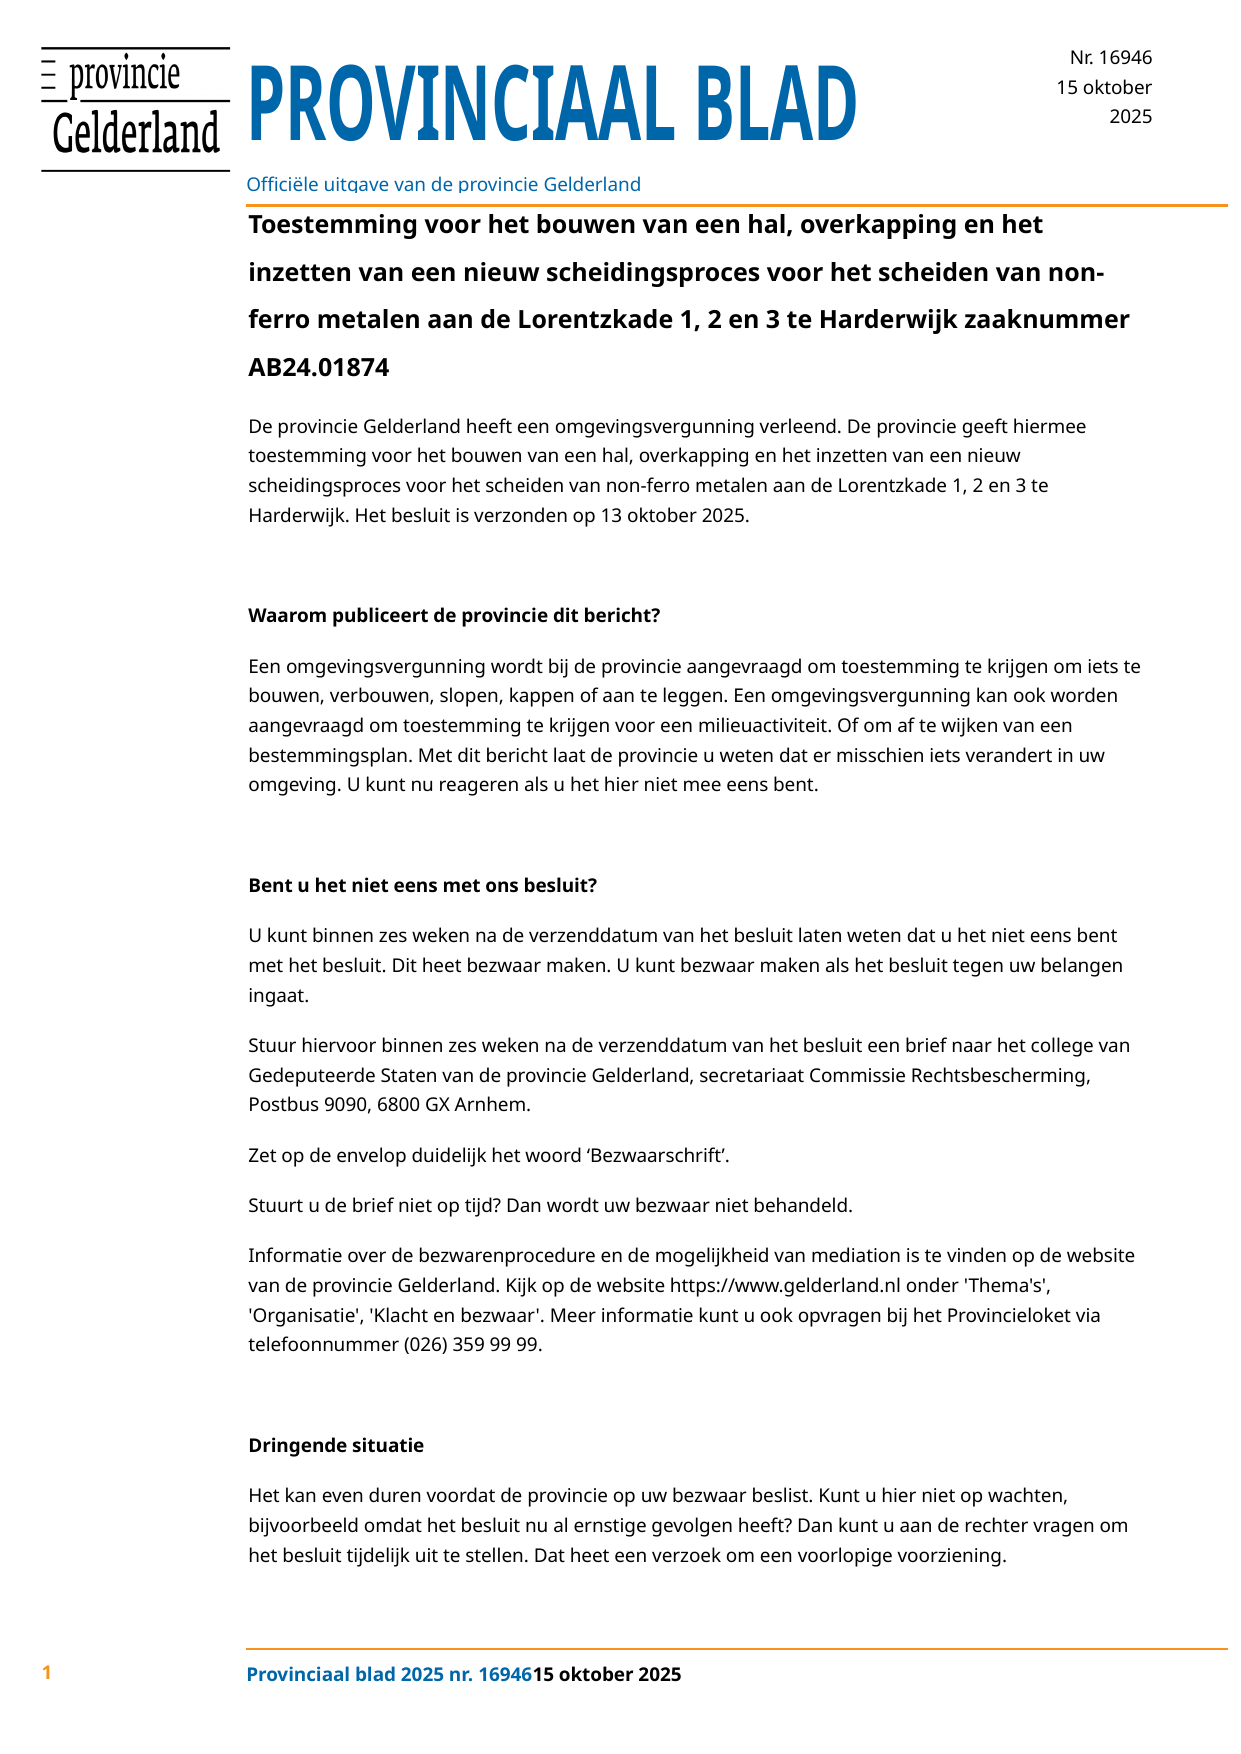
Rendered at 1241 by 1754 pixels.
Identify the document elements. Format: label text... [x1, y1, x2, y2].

text Toestemming voor het bouwen van een hal, overkapping en het inzetten van een nieuw scheidingsproces voor het scheiden van non-ferro metalen aan de Lorentzkade 1, 2 en 3 te Harderwijk zaaknummer AB24.01874 [248, 207, 1152, 384]
text Waarom publiceert de provincie dit bericht? [248, 603, 1152, 628]
text Zet op de envelop duidelijk het woord ‘Bezwaarschrift’. [248, 1142, 1152, 1168]
text U kunt binnen zes weken na de verzenddatum van het besluit laten weten dat u het niet eens bent met het besluit. Dit heet bezwaar maken. U kunt bezwaar maken als het besluit tegen uw belangen ingaat. [248, 923, 1152, 1008]
text Het kan even duren voordat de provincie op uw bezwaar beslist. Kunt u hier niet op wachten, bijvoorbeeld omdat het besluit nu al ernstige gevolgen heeft? Dan kunt u aan de rechter vragen om het besluit tijdelijk uit te stellen. Dat heet een verzoek om een voorlopige voorziening. [248, 1483, 1152, 1568]
text Bent u het niet eens met ons besluit? [248, 872, 1152, 898]
picture [41, 47, 231, 172]
text Stuur hiervoor binnen zes weken na de verzenddatum van het besluit een brief naar het college van Gedeputeerde Staten van de provincie Gelderland, secretariaat Commissie Rechtsbescherming, Postbus 9090, 6800 GX Arnhem. [248, 1032, 1152, 1117]
text Stuurt u de brief niet op tijd? Dan wordt uw bezwaar niet behandeld. [248, 1192, 1152, 1218]
text De provincie Gelderland heeft een omgevingsvergunning verleend. De provincie geeft hiermee toestemming voor het bouwen van een hal, overkapping en het inzetten van een nieuw scheidingsproces voor het scheiden van non-ferro metalen aan de Lorentzkade 1, 2 en 3 te Harderwijk. Het besluit is verzonden op 13 oktober 2025. [248, 413, 1152, 528]
text Informatie over de bezwarenprocedure en de mogelijkheid van mediation is te vinden op de website van de provincie Gelderland. Kijk op de website https://www.gelderland.nl onder 'Thema's', 'Organisatie', 'Klacht en bezwaar'. Meer informatie kunt u ook opvragen bij het Provincieloket via telefoonnummer (026) 359 99 99. [248, 1243, 1152, 1357]
text Dringende situatie [248, 1432, 1152, 1458]
text Een omgevingsvergunning wordt bij de provincie aangevraagd om toestemming te krijgen om iets te bouwen, verbouwen, slopen, kappen of aan te leggen. Een omgevingsvergunning kan ook worden aangevraagd om toestemming te krijgen voor een milieuactiviteit. Of om af te wijken van een bestemmingsplan. Met dit bericht laat de provincie u weten dat er misschien iets verandert in uw omgeving. U kunt nu reageren als u het hier niet mee eens bent. [248, 653, 1152, 797]
